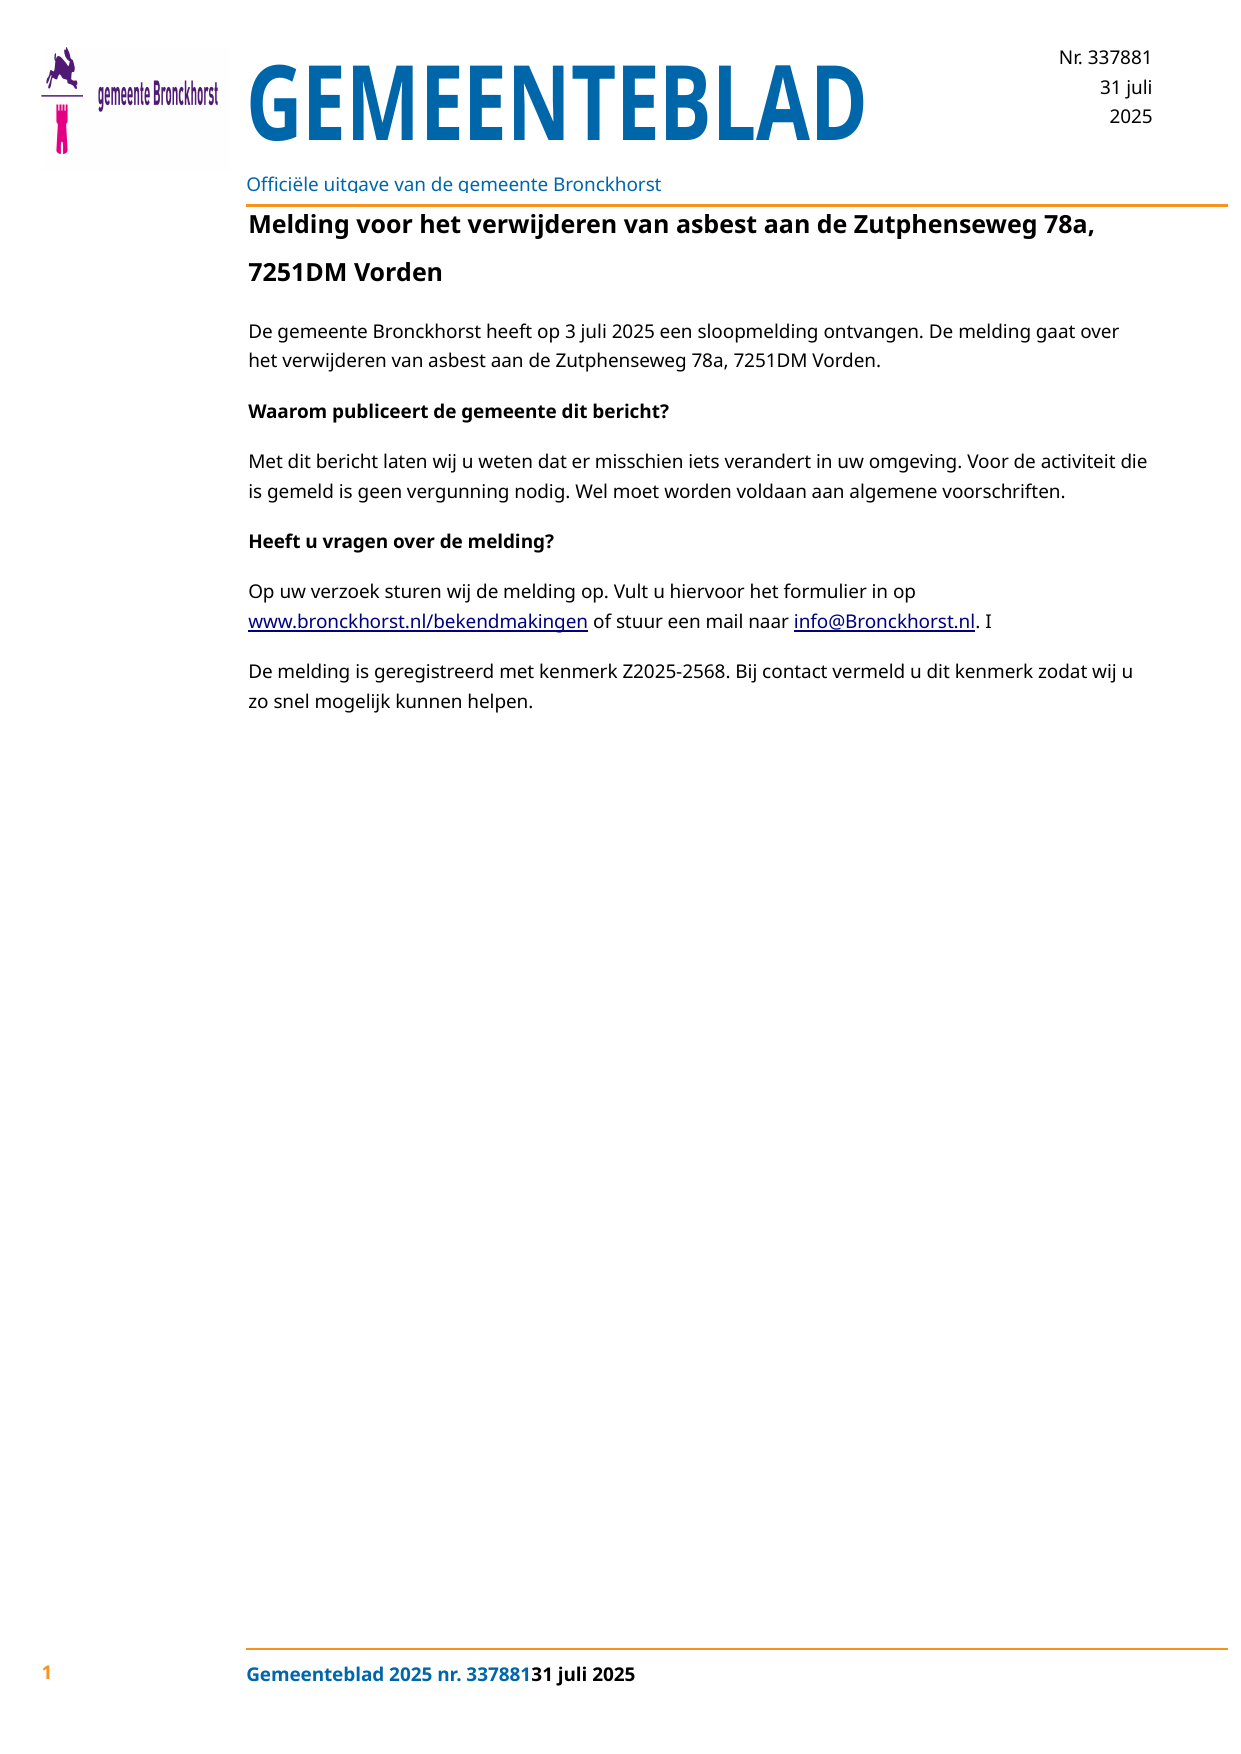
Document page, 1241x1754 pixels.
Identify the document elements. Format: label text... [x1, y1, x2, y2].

text De gemeente Bronckhorst heeft op 3 juli 2025 een sloopmelding ontvangen. De melding gaat over het verwijderen van asbest aan de Zutphenseweg 78a, 7251DM Vorden. [248, 318, 1152, 373]
text Heeft u vragen over de melding? [248, 528, 1152, 554]
text Op uw verzoek sturen wij de melding op. Vult u hiervoor het formulier in op www.bronckhorst.nl/bekendmakingen of stuur een mail naar info@Bronckhorst.nl. I [248, 579, 1152, 634]
text De melding is geregistreerd met kenmerk Z2025-2568. Bij contact vermeld u dit kenmerk zodat wij u zo snel mogelijk kunnen helpen. [248, 659, 1152, 714]
picture [41, 47, 231, 172]
text Met dit bericht laten wij u weten dat er misschien iets verandert in uw omgeving. Voor de activiteit die is gemeld is geen vergunning nodig. Wel moet worden voldaan aan algemene voorschriften. [248, 448, 1152, 504]
text Waarom publiceert de gemeente dit bericht? [248, 398, 1152, 424]
text Melding voor het verwijderen van asbest aan de Zutphenseweg 78a, 7251DM Vorden [248, 207, 1152, 288]
